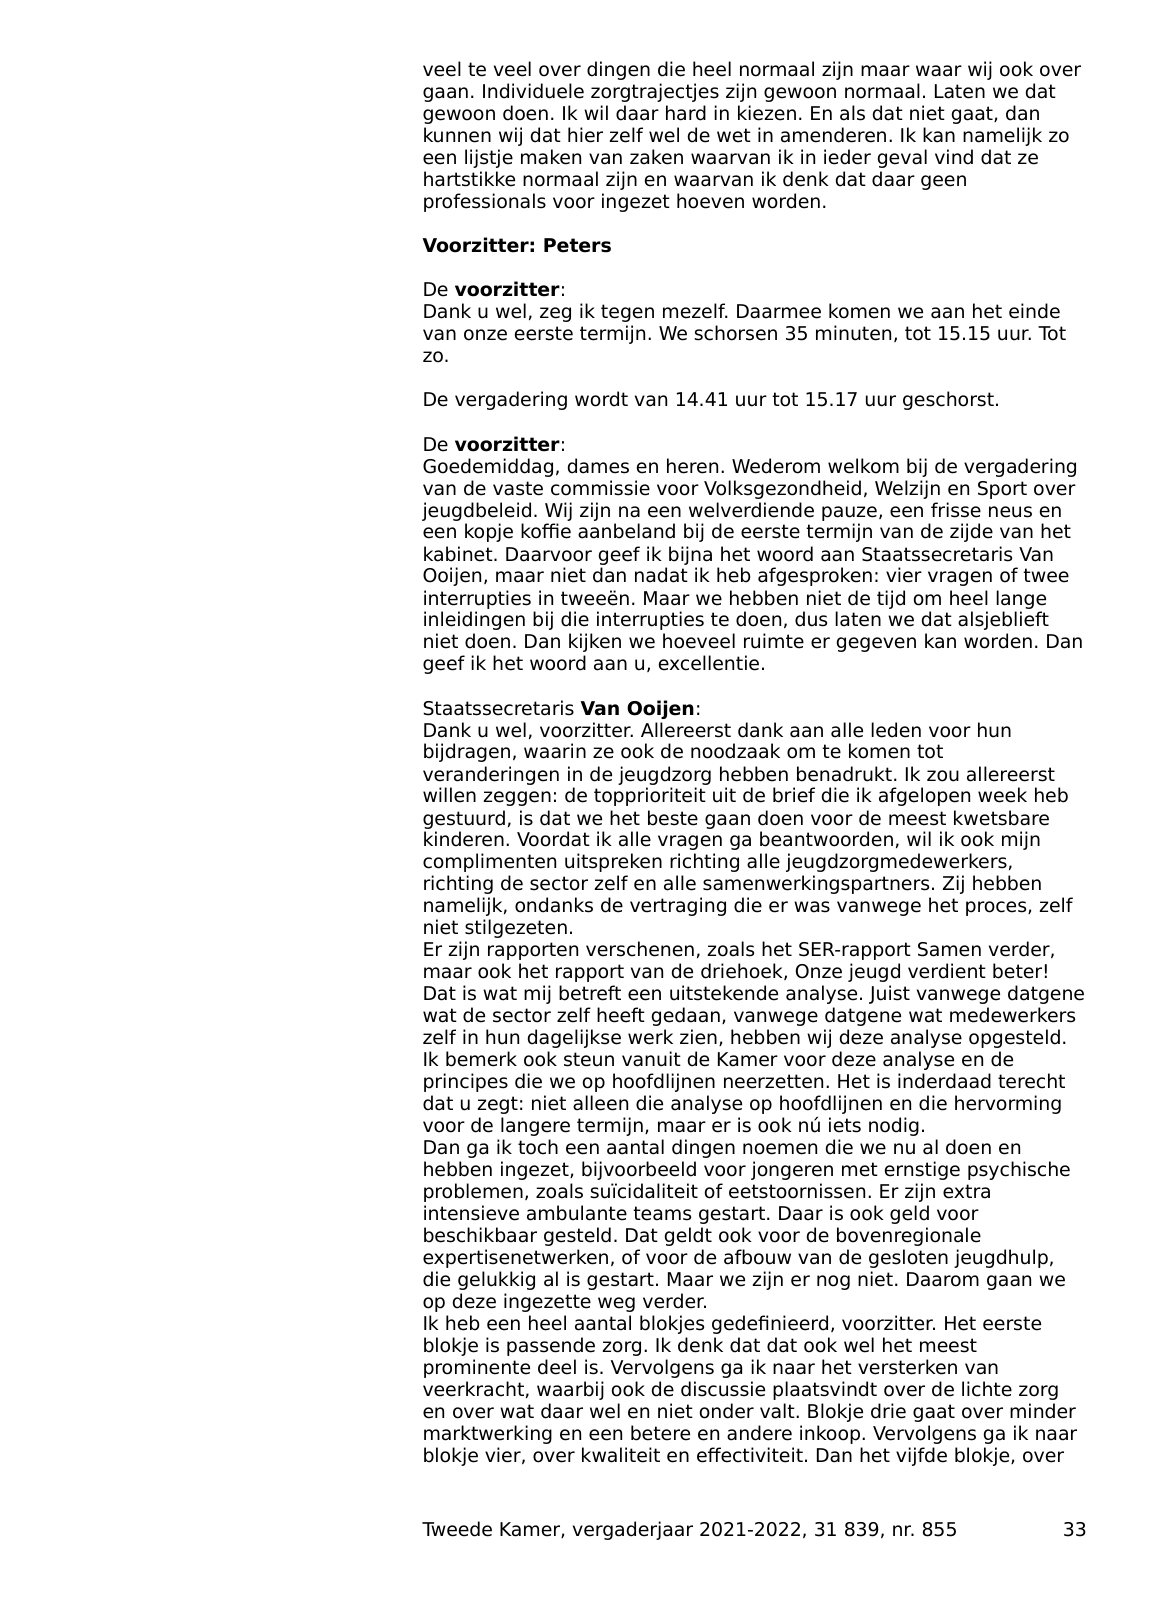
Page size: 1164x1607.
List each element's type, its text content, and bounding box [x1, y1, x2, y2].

text Dank u wel, voorzitter. Allereerst dank aan alle leden voor hun bijdragen, waarin ze ook de noodzaak om te komen tot veranderingen in de jeugdzorg hebben benadrukt. Ik zou allereerst willen zeggen: de topprioriteit uit de brief die ik afgelopen week heb gestuurd, is dat we het beste gaan doen voor de meest kwetsbare kinderen. Voordat ik alle vragen ga beantwoorden, wil ik ook mijn complimenten uitspreken richting alle jeugdzorgmedewerkers, richting de sector zelf en alle samenwerkingspartners. Zij hebben namelijk, ondanks de vertraging die er was vanwege het proces, zelf niet stilgezeten. [422, 719, 1087, 939]
text De voorzitter: [422, 433, 1087, 456]
text Goedemiddag, dames en heren. Wederom welkom bij de vergadering van de vaste commissie voor Volksgezondheid, Welzijn en Sport over jeugdbeleid. Wij zijn na een welverdiende pauze, een frisse neus en een kopje koffie aanbeland bij de eerste termijn van de zijde van het kabinet. Daarvoor geef ik bijna het woord aan Staatssecretaris Van Ooijen, maar niet dan nadat ik heb afgesproken: vier vragen of twee interrupties in tweeën. Maar we hebben niet de tijd om heel lange inleidingen bij die interrupties te doen, dus laten we dat alsjeblieft niet doen. Dan kijken we hoeveel ruimte er gegeven kan worden. Dan geef ik het woord aan u, excellentie. [422, 456, 1087, 675]
text veel te veel over dingen die heel normaal zijn maar waar wij ook over gaan. Individuele zorgtrajectjes zijn gewoon normaal. Laten we dat gewoon doen. Ik wil daar hard in kiezen. En als dat niet gaat, dan kunnen wij dat hier zelf wel de wet in amenderen. Ik kan namelijk zo een lijstje maken van zaken waarvan ik in ieder geval vind dat ze hartstikke normaal zijn en waarvan ik denk dat daar geen professionals voor ingezet hoeven worden. [422, 59, 1087, 213]
text Staatssecretaris Van Ooijen: [422, 697, 1087, 719]
text Dank u wel, zeg ik tegen mezelf. Daarmee komen we aan het einde van onze eerste termijn. We schorsen 35 minuten, tot 15.15 uur. Tot zo. [422, 301, 1087, 367]
text De voorzitter: [422, 279, 1087, 301]
text Ik heb een heel aantal blokjes gedefinieerd, voorzitter. Het eerste blokje is passende zorg. Ik denk dat dat ook wel het meest prominente deel is. Vervolgens ga ik naar het versterken van veerkracht, waarbij ook de discussie plaatsvindt over de lichte zorg en over wat daar wel en niet onder valt. Blokje drie gaat over minder marktwerking en een betere en andere inkoop. Vervolgens ga ik naar blokje vier, over kwaliteit en effectiviteit. Dan het vijfde blokje, over [422, 1313, 1087, 1467]
text Er zijn rapporten verschenen, zoals het SER-rapport Samen verder, maar ook het rapport van de driehoek, Onze jeugd verdient beter! Dat is wat mij betreft een uitstekende analyse. Juist vanwege datgene wat de sector zelf heeft gedaan, vanwege datgene wat medewerkers zelf in hun dagelijkse werk zien, hebben wij deze analyse opgesteld. Ik bemerk ook steun vanuit de Kamer voor deze analyse en de principes die we op hoofdlijnen neerzetten. Het is inderdaad terecht dat u zegt: niet alleen die analyse op hoofdlijnen en die hervorming voor de langere termijn, maar er is ook nú iets nodig. [422, 939, 1087, 1137]
subtitle Voorzitter: Peters [422, 235, 1087, 257]
text Dan ga ik toch een aantal dingen noemen die we nu al doen en hebben ingezet, bijvoorbeeld voor jongeren met ernstige psychische problemen, zoals suïcidaliteit of eetstoornissen. Er zijn extra intensieve ambulante teams gestart. Daar is ook geld voor beschikbaar gesteld. Dat geldt ook voor de bovenregionale expertisenetwerken, of voor de afbouw van de gesloten jeugdhulp, die gelukkig al is gestart. Maar we zijn er nog niet. Daarom gaan we op deze ingezette weg verder. [422, 1137, 1087, 1313]
text De vergadering wordt van 14.41 uur tot 15.17 uur geschorst. [422, 389, 1087, 411]
